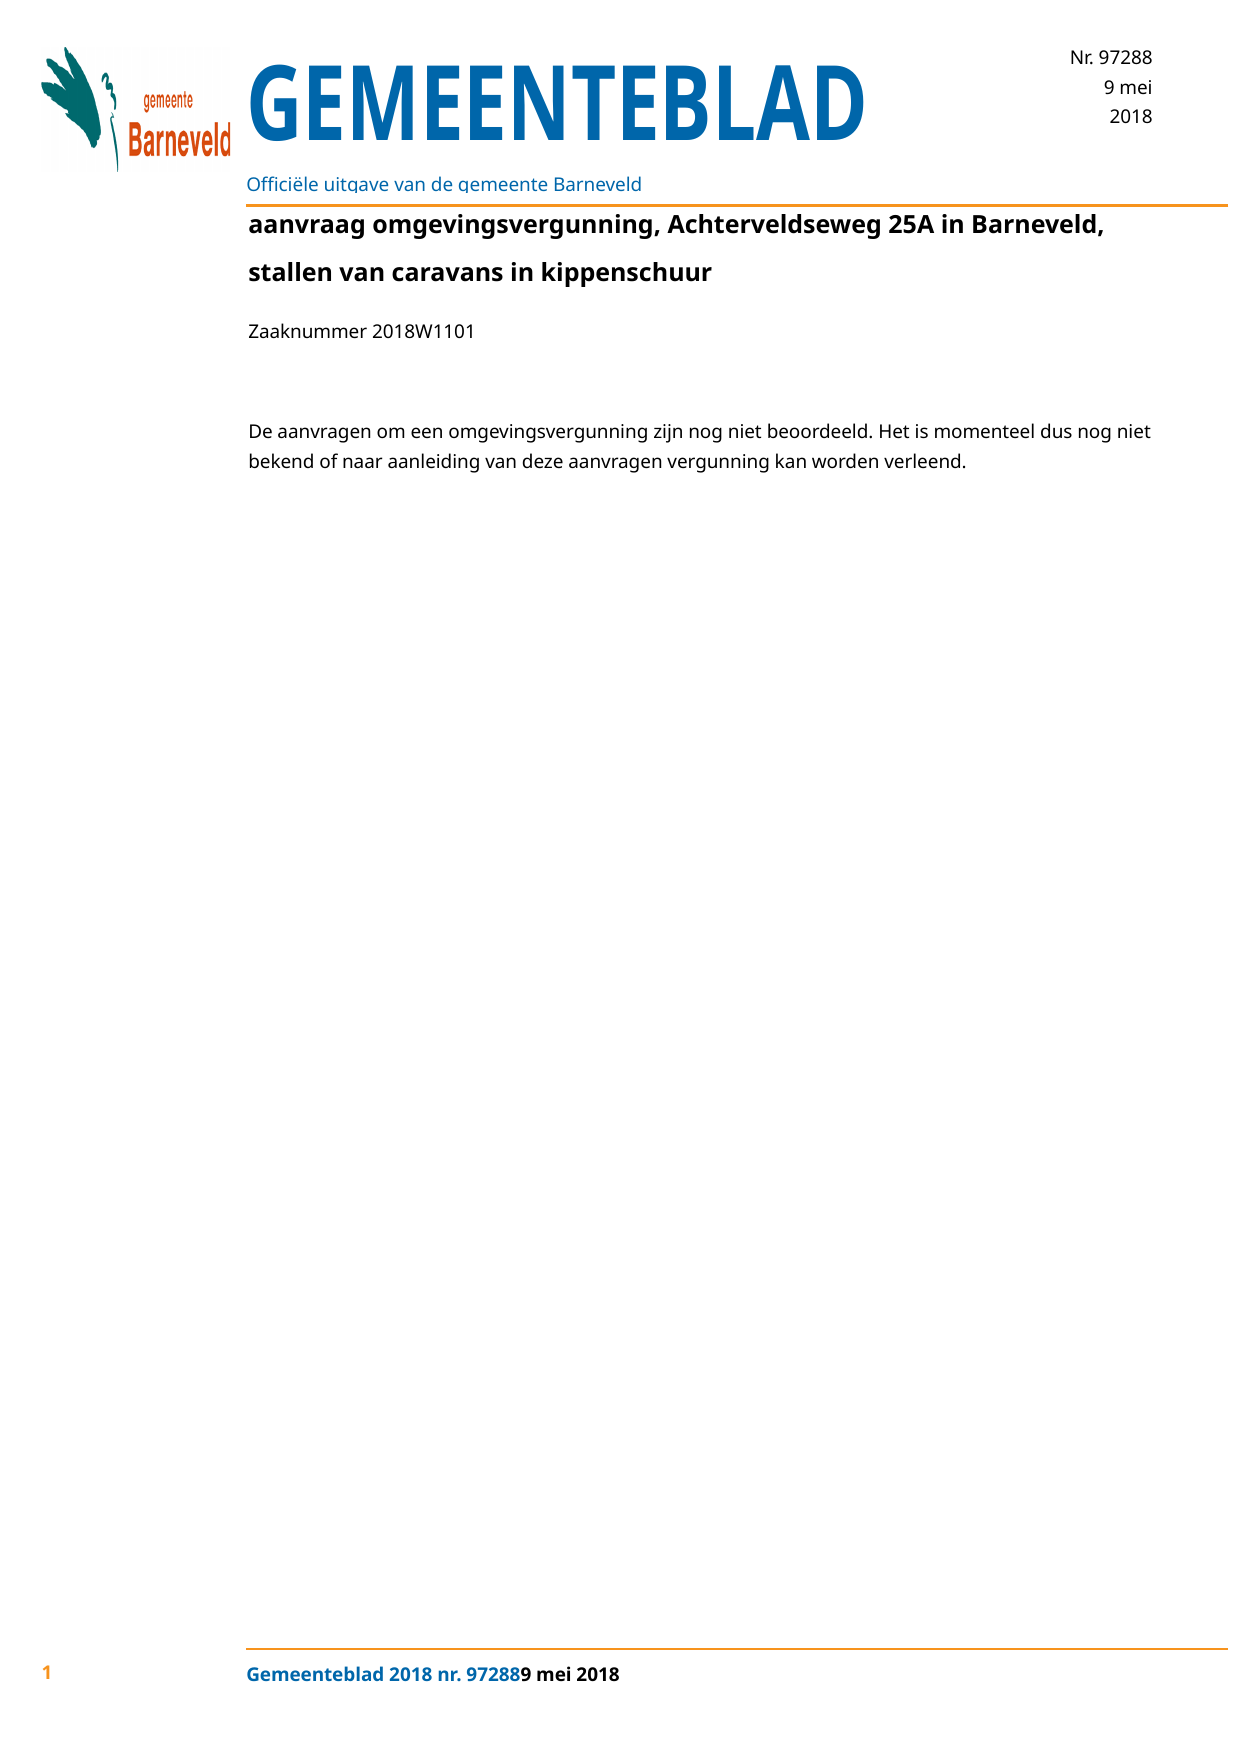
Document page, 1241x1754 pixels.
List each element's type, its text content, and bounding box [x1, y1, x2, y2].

text De aanvragen om een omgevingsvergunning zijn nog niet beoordeeld. Het is momenteel dus nog niet bekend of naar aanleiding van deze aanvragen vergunning kan worden verleend. [248, 419, 1152, 474]
text Zaaknummer 2018W1101 [248, 318, 1152, 344]
text aanvraag omgevingsvergunning, Achterveldseweg 25A in Barneveld, stallen van caravans in kippenschuur [248, 207, 1152, 288]
picture [41, 47, 231, 172]
